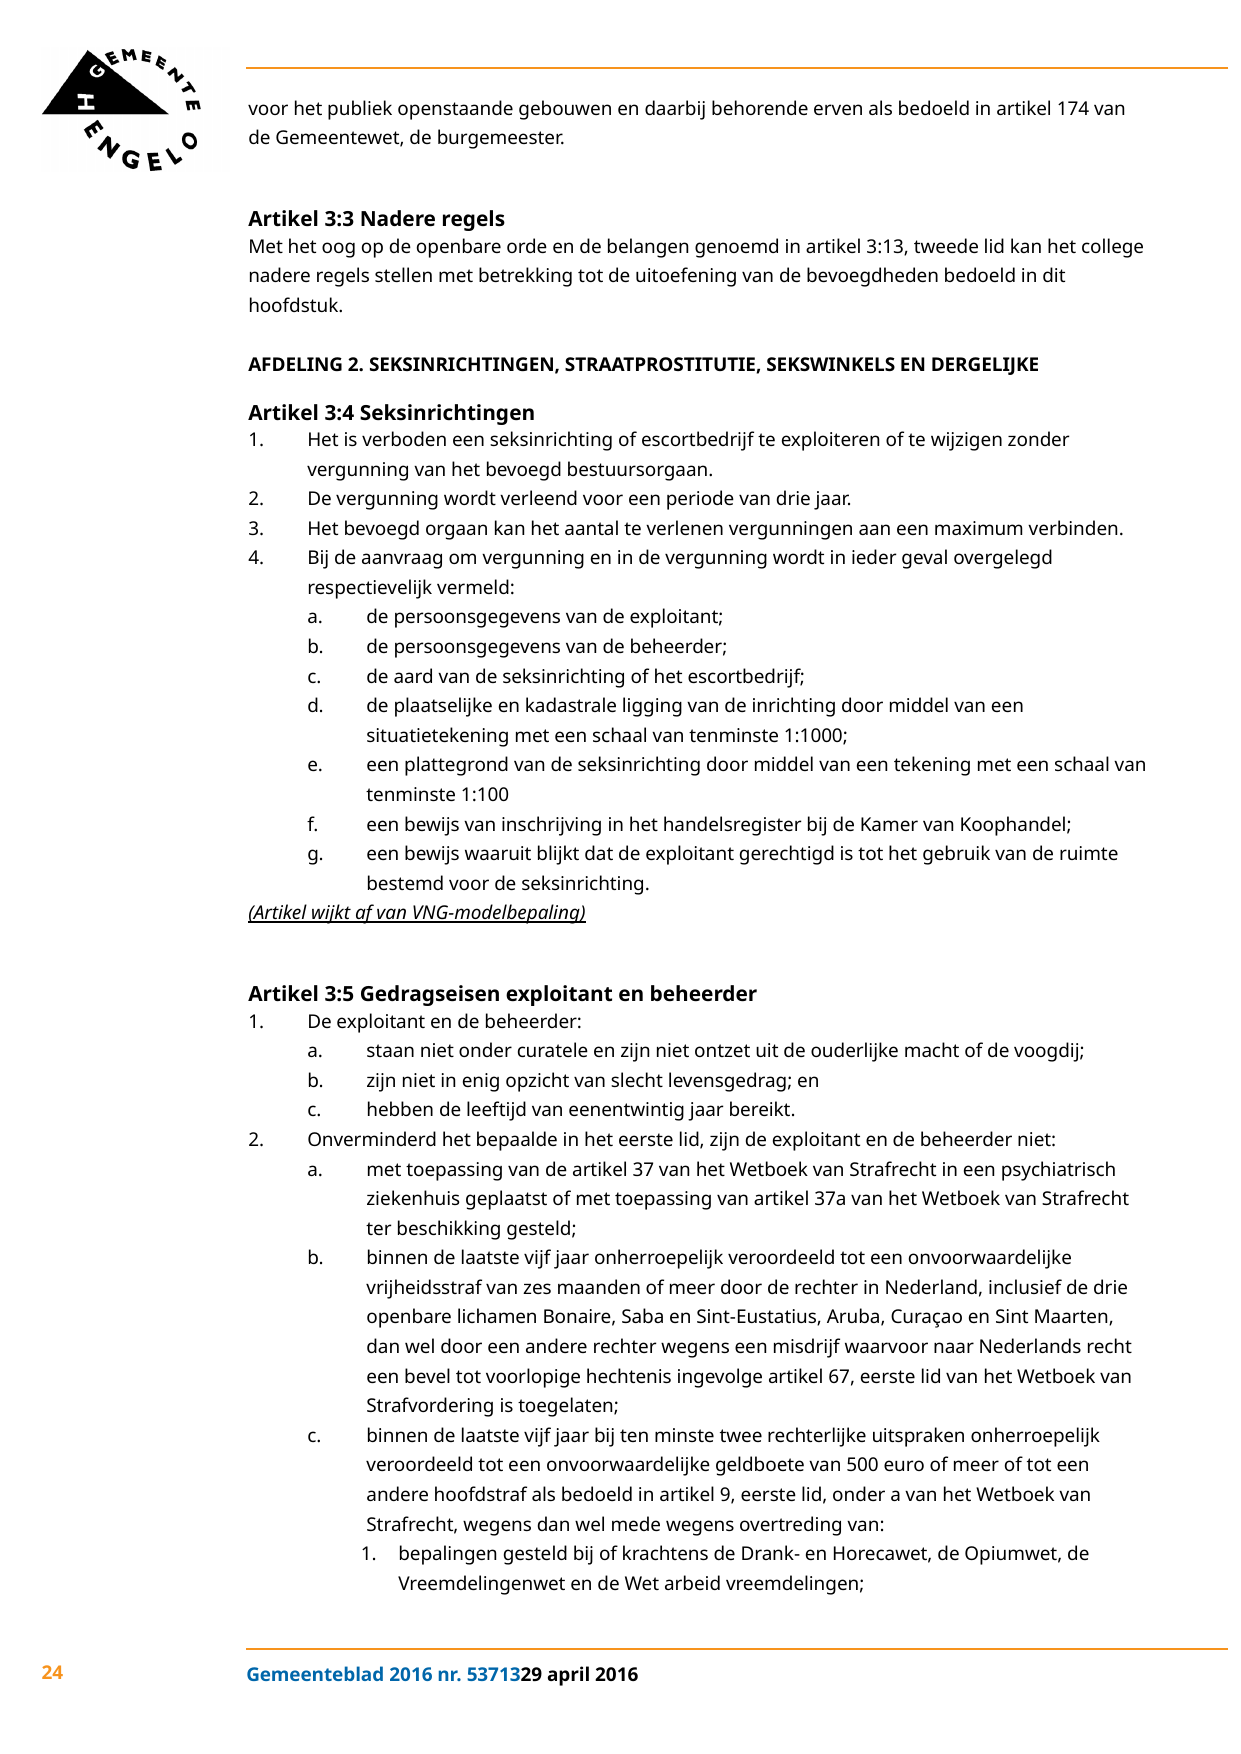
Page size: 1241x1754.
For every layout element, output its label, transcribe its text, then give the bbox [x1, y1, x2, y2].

list de persoonsgegevens van de beheerder; [307, 633, 1152, 659]
list een plattegrond van de seksinrichting door middel van een tekening met een schaal van tenminste 1:100 [307, 752, 1152, 807]
list de plaatselijke en kadastrale ligging van de inrichting door middel van een situatietekening met een schaal van tenminste 1:1000; [307, 692, 1152, 748]
text AFDELING 2. SEKSINRICHTINGEN, STRAATPROSTITUTIE, SEKSWINKELS EN DERGELIJKE [248, 351, 1152, 377]
list Onverminderd het bepaalde in het eerste lid, zijn de exploitant en de beheerder niet: [248, 1126, 1152, 1152]
picture [41, 47, 231, 172]
list binnen de laatste vijf jaar onherroepelijk veroordeeld tot een onvoorwaardelijke vrijheidsstraf van zes maanden of meer door de rechter in Nederland, inclusief de drie openbare lichamen Bonaire, Saba en Sint-Eustatius, Aruba, Curaçao en Sint Maarten, dan wel door een andere rechter wegens een misdrijf waarvoor naar Nederlands recht een bevel tot voorlopige hechtenis ingevolge artikel 67, eerste lid van het Wetboek van Strafvordering is toegelaten; [307, 1244, 1152, 1418]
list Het is verboden een seksinrichting of escortbedrijf te exploiteren of te wijzigen zonder vergunning van het bevoegd bestuursorgaan. [248, 426, 1152, 481]
list een bewijs van inschrijving in het handelsregister bij de Kamer van Koophandel; [307, 811, 1152, 836]
text voor het publiek openstaande gebouwen en daarbij behorende erven als bedoeld in artikel 174 van de Gemeentewet, de burgemeester. [248, 95, 1152, 150]
list binnen de laatste vijf jaar bij ten minste twee rechterlijke uitspraken onherroepelijk veroordeeld tot een onvoorwaardelijke geldboete van 500 euro of meer of tot een andere hoofdstraf als bedoeld in artikel 9, eerste lid, onder a van het Wetboek van Strafrecht, wegens dan wel mede wegens overtreding van: [307, 1422, 1152, 1537]
list de aard van de seksinrichting of het escortbedrijf; [307, 663, 1152, 688]
text Artikel 3:3 Nadere regels [248, 204, 1152, 233]
list bepalingen gesteld bij of krachtens de Drank- en Horecawet, de Opiumwet, de Vreemdelingenwet en de Wet arbeid vreemdelingen; [361, 1540, 1152, 1596]
text Artikel 3:5 Gedragseisen exploitant en beheerder [248, 979, 1152, 1008]
text Met het oog op de openbare orde en de belangen genoemd in artikel 3:13, tweede lid kan het college nadere regels stellen met betrekking tot de uitoefening van de bevoegdheden bedoeld in dit hoofdstuk. [248, 233, 1152, 318]
text (Artikel wijkt af van VNG-modelbepaling) [248, 899, 1152, 925]
list de persoonsgegevens van de exploitant; [307, 604, 1152, 629]
list met toepassing van de artikel 37 van het Wetboek van Strafrecht in een psychiatrisch ziekenhuis geplaatst of met toepassing van artikel 37a van het Wetboek van Strafrecht ter beschikking gesteld; [307, 1156, 1152, 1241]
text Artikel 3:4 Seksinrichtingen [248, 398, 1152, 426]
list Het bevoegd orgaan kan het aantal te verlenen vergunningen aan een maximum verbinden. [248, 515, 1152, 541]
list hebben de leeftijd van eenentwintig jaar bereikt. [307, 1097, 1152, 1122]
list zijn niet in enig opzicht van slecht levensgedrag; en [307, 1067, 1152, 1093]
list De vergunning wordt verleend voor een periode van drie jaar. [248, 485, 1152, 511]
list Bij de aanvraag om vergunning en in de vergunning wordt in ieder geval overgelegd respectievelijk vermeld: [248, 544, 1152, 600]
list De exploitant en de beheerder: [248, 1008, 1152, 1034]
list staan niet onder curatele en zijn niet ontzet uit de ouderlijke macht of de voogdij; [307, 1037, 1152, 1063]
list een bewijs waaruit blijkt dat de exploitant gerechtigd is tot het gebruik van de ruimte bestemd voor de seksinrichting. [307, 840, 1152, 896]
